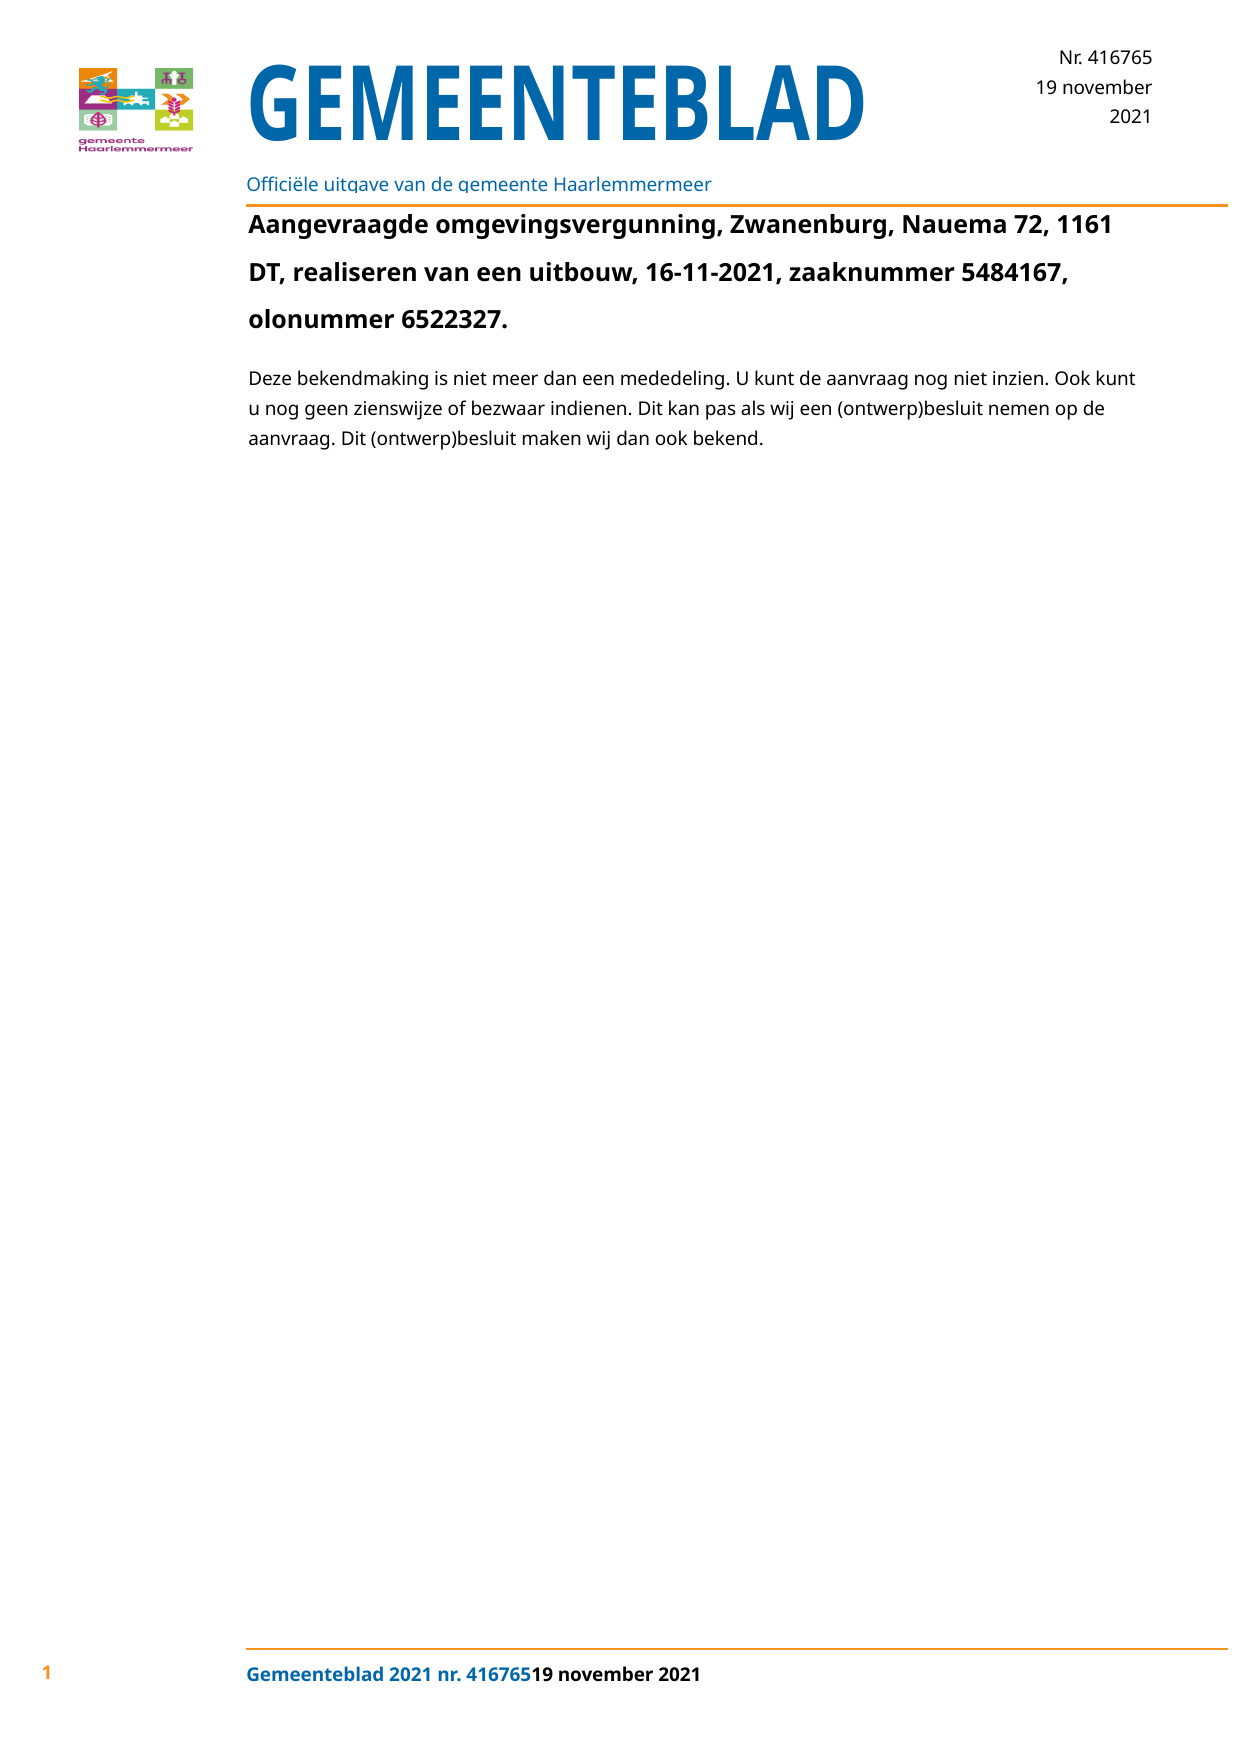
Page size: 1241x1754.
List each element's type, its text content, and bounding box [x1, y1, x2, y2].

picture [41, 47, 231, 172]
text Deze bekendmaking is niet meer dan een mededeling. U kunt de aanvraag nog niet inzien. Ook kunt u nog geen zienswijze of bezwaar indienen. Dit kan pas als wij een (ontwerp)besluit nemen op de aanvraag. Dit (ontwerp)besluit maken wij dan ook bekend. [248, 366, 1152, 450]
text Aangevraagde omgevingsvergunning, Zwanenburg, Nauema 72, 1161 DT, realiseren van een uitbouw, 16-11-2021, zaaknummer 5484167, olonummer 6522327. [248, 207, 1152, 336]
